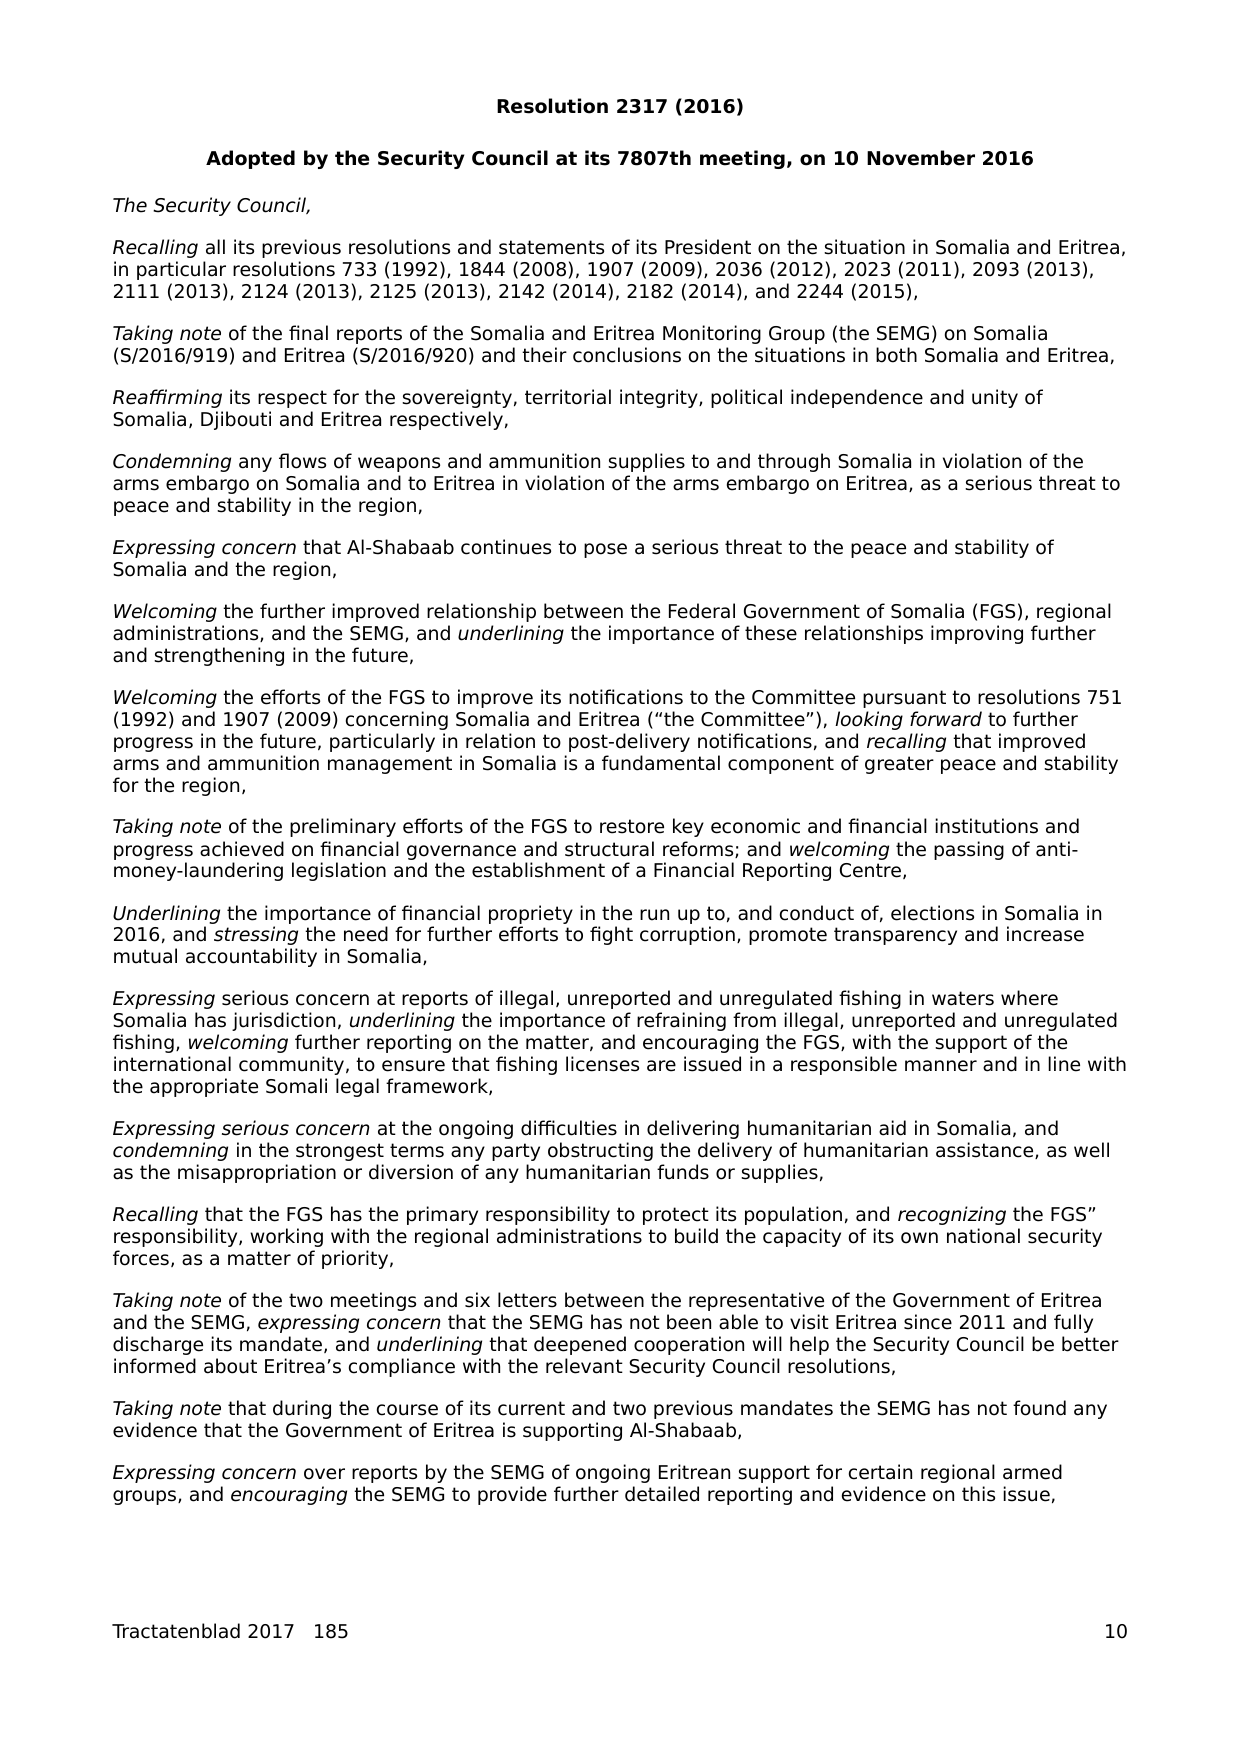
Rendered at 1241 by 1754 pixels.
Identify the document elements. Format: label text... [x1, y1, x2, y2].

subtitle Resolution 2317 (2016) [112, 96, 1128, 118]
text Taking note of the preliminary efforts of the FGS to restore key economic and financial institutions and progress achieved on financial governance and structural reforms; and welcoming the passing of anti-money-laundering legislation and the establishment of a Financial Reporting Centre, [112, 816, 1128, 882]
text Expressing concern that Al-Shabaab continues to pose a serious threat to the peace and stability of Somalia and the region, [112, 537, 1128, 581]
text Welcoming the further improved relationship between the Federal Government of Somalia (FGS), regional administrations, and the SEMG, and underlining the importance of these relationships improving further and strengthening in the future, [112, 601, 1128, 667]
text Taking note of the two meetings and six letters between the representative of the Government of Eritrea and the SEMG, expressing concern that the SEMG has not been able to visit Eritrea since 2011 and fully discharge its mandate, and underlining that deepened cooperation will help the Security Council be better informed about Eritrea’s compliance with the relevant Security Council resolutions, [112, 1290, 1128, 1378]
text The Security Council, [112, 195, 1128, 217]
text Condemning any flows of weapons and ammunition supplies to and through Somalia in violation of the arms embargo on Somalia and to Eritrea in violation of the arms embargo on Eritrea, as a serious threat to peace and stability in the region, [112, 451, 1128, 517]
text Taking note that during the course of its current and two previous mandates the SEMG has not found any evidence that the Government of Eritrea is supporting Al-Shabaab, [112, 1398, 1128, 1442]
text Recalling that the FGS has the primary responsibility to protect its population, and recognizing the FGS” responsibility, working with the regional administrations to build the capacity of its own national security forces, as a matter of priority, [112, 1204, 1128, 1270]
text Expressing serious concern at reports of illegal, unreported and unregulated fishing in waters where Somalia has jurisdiction, underlining the importance of refraining from illegal, unreported and unregulated fishing, welcoming further reporting on the matter, and encouraging the FGS, with the support of the international community, to ensure that fishing licenses are issued in a responsible manner and in line with the appropriate Somali legal framework, [112, 988, 1128, 1098]
text Expressing serious concern at the ongoing difficulties in delivering humanitarian aid in Somalia, and condemning in the strongest terms any party obstructing the delivery of humanitarian assistance, as well as the misappropriation or diversion of any humanitarian funds or supplies, [112, 1118, 1128, 1184]
text Recalling all its previous resolutions and statements of its President on the situation in Somalia and Eritrea, in particular resolutions 733 (1992), 1844 (2008), 1907 (2009), 2036 (2012), 2023 (2011), 2093 (2013), 2111 (2013), 2124 (2013), 2125 (2013), 2142 (2014), 2182 (2014), and 2244 (2015), [112, 237, 1128, 303]
text Underlining the importance of financial propriety in the run up to, and conduct of, elections in Somalia in 2016, and stressing the need for further efforts to fight corruption, promote transparency and increase mutual accountability in Somalia, [112, 902, 1128, 968]
text Reaffirming its respect for the sovereignty, territorial integrity, political independence and unity of Somalia, Djibouti and Eritrea respectively, [112, 387, 1128, 431]
subtitle Adopted by the Security Council at its 7807th meeting, on 10 November 2016 [112, 148, 1128, 170]
text Expressing concern over reports by the SEMG of ongoing Eritrean support for certain regional armed groups, and encouraging the SEMG to provide further detailed reporting and evidence on this issue, [112, 1462, 1128, 1506]
text Taking note of the final reports of the Somalia and Eritrea Monitoring Group (the SEMG) on Somalia (S/2016/919) and Eritrea (S/2016/920) and their conclusions on the situations in both Somalia and Eritrea, [112, 323, 1128, 367]
text Welcoming the efforts of the FGS to improve its notifications to the Committee pursuant to resolutions 751 (1992) and 1907 (2009) concerning Somalia and Eritrea (“the Committee”), looking forward to further progress in the future, particularly in relation to post-delivery notifications, and recalling that improved arms and ammunition management in Somalia is a fundamental component of greater peace and stability for the region, [112, 687, 1128, 796]
